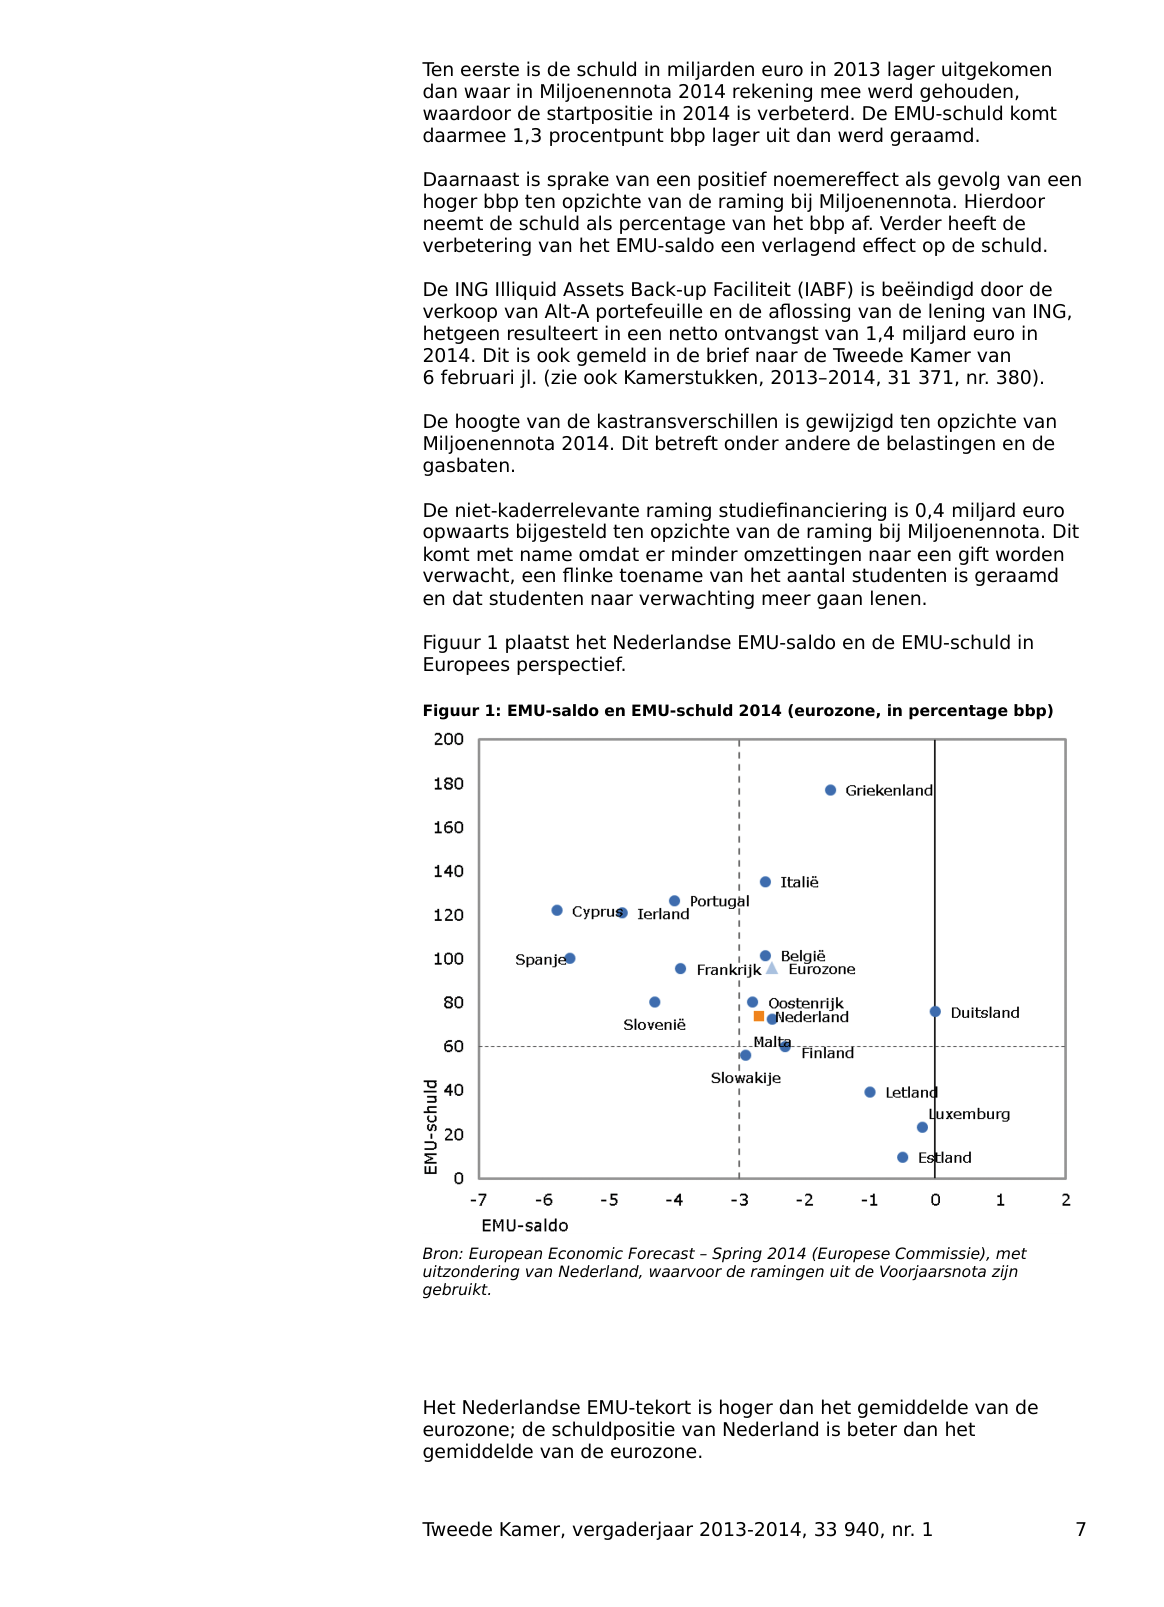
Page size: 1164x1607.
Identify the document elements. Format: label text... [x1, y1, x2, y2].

text Bron: European Economic Forecast – Spring 2014 (Europese Commissie), met uitzondering van Nederland, waarvoor de ramingen uit de Voorjaarsnota zijn gebruikt. [422, 1245, 1072, 1299]
text De ING Illiquid Assets Back-up Faciliteit (IABF) is beëindigd door de verkoop van Alt-A portefeuille en de aflossing van de lening van ING, hetgeen resulteert in een netto ontvangst van 1,4 miljard euro in 2014. Dit is ook gemeld in de brief naar de Tweede Kamer van 6 februari jl. (zie ook Kamerstukken, 2013–2014, 31 371, nr. 380). [422, 279, 1087, 389]
text De niet-kaderrelevante raming studiefinanciering is 0,4 miljard euro opwaarts bijgesteld ten opzichte van de raming bij Miljoenennota. Dit komt met name omdat er minder omzettingen naar een gift worden verwacht, een flinke toename van het aantal studenten is geraamd en dat studenten naar verwachting meer gaan lenen. [422, 499, 1087, 609]
text Figuur 1: EMU-saldo en EMU-schuld 2014 (eurozone, in percentage bbp) [422, 702, 1072, 720]
text Het Nederlandse EMU-tekort is hoger dan het gemiddelde van de eurozone; de schuldpositie van Nederland is beter dan het gemiddelde van de eurozone. [422, 1397, 1087, 1463]
text Figuur 1 plaatst het Nederlandse EMU-saldo en de EMU-schuld in Europees perspectief. [422, 632, 1087, 676]
text Daarnaast is sprake van een positief noemereffect als gevolg van een hoger bbp ten opzichte van de raming bij Miljoenennota. Hierdoor neemt de schuld als percentage van het bbp af. Verder heeft de verbetering van het EMU-saldo een verlagend effect op de schuld. [422, 169, 1087, 257]
text De hoogte van de kastransverschillen is gewijzigd ten opzichte van Miljoenennota 2014. Dit betreft onder andere de belastingen en de gasbaten. [422, 411, 1087, 477]
picture [422, 731, 1072, 1234]
text Ten eerste is de schuld in miljarden euro in 2013 lager uitgekomen dan waar in Miljoenennota 2014 rekening mee werd gehouden, waardoor de startpositie in 2014 is verbeterd. De EMU-schuld komt daarmee 1,3 procentpunt bbp lager uit dan werd geraamd. [422, 59, 1087, 147]
